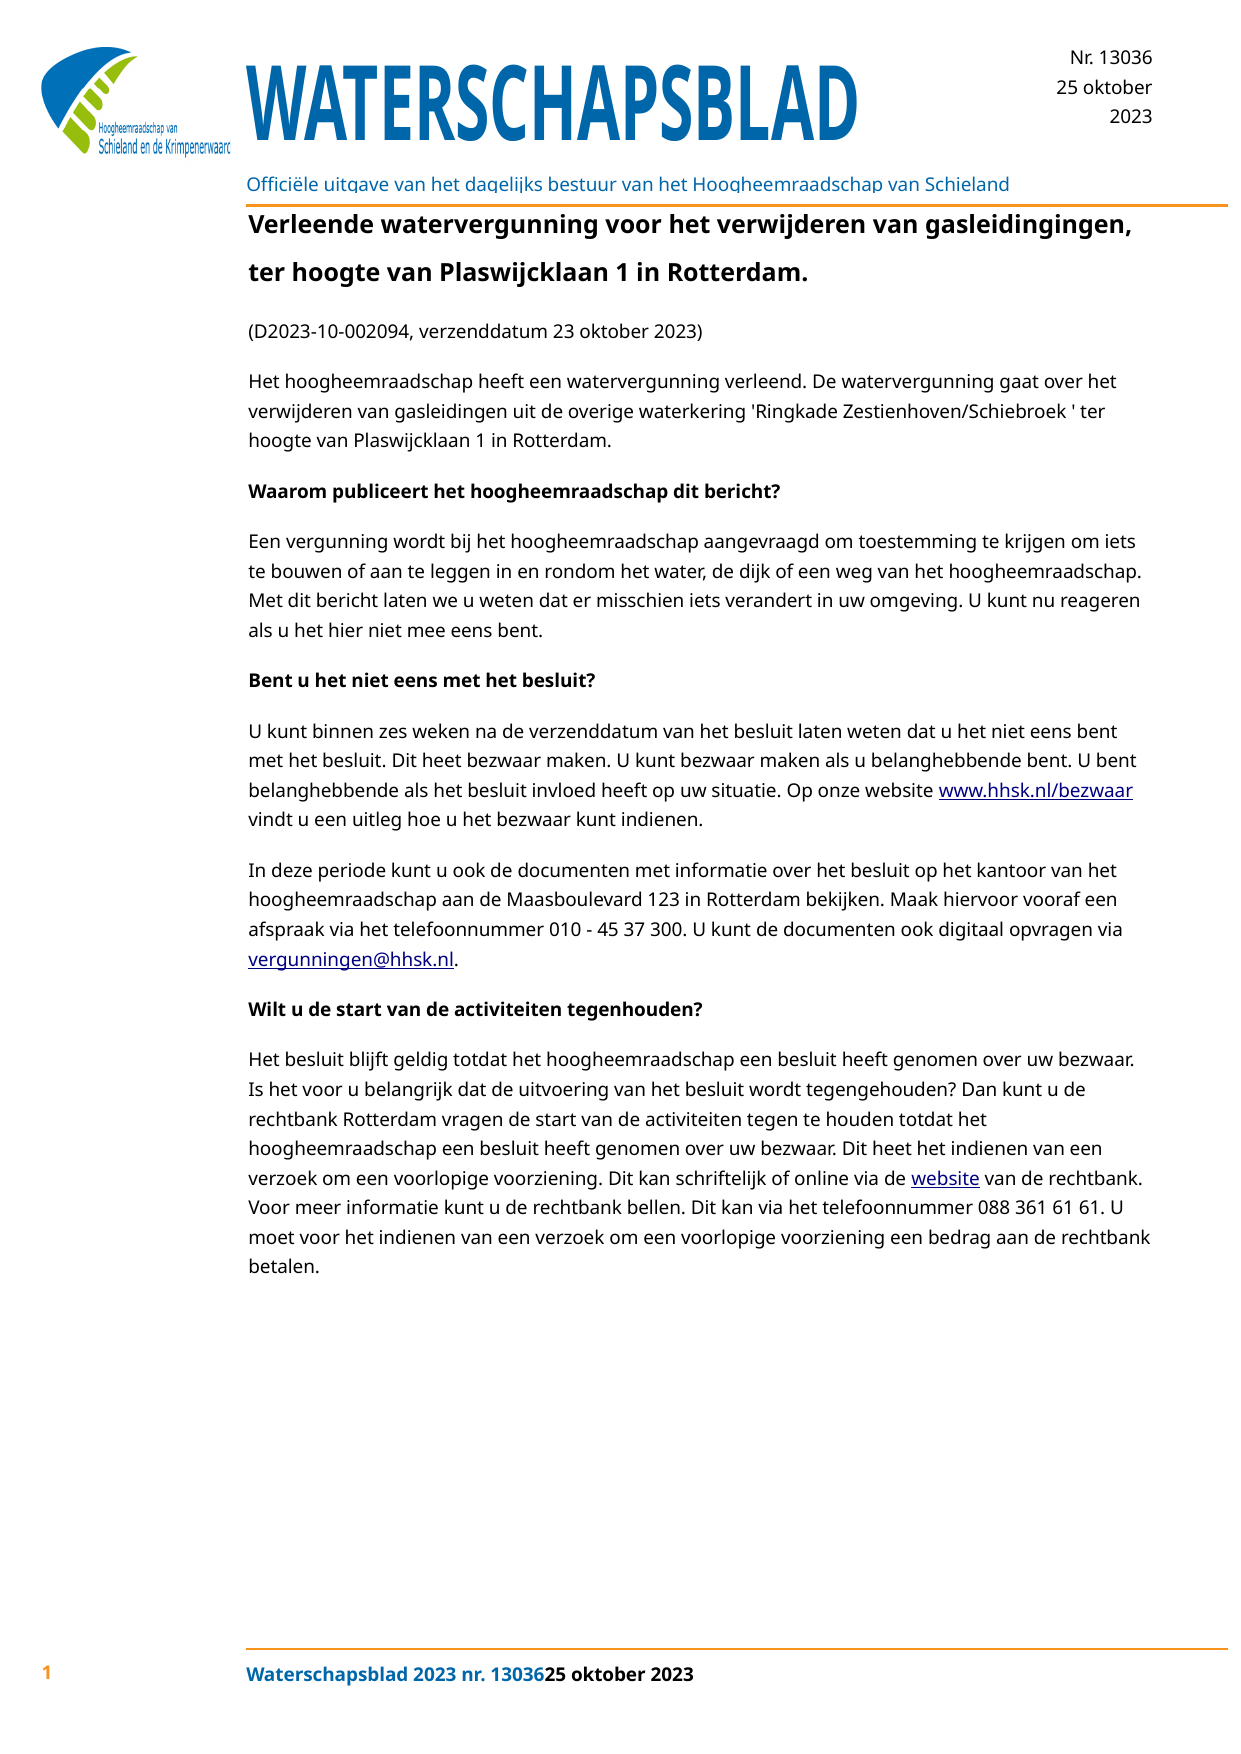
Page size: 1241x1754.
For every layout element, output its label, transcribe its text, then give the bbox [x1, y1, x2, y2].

text Verleende watervergunning voor het verwijderen van gasleidingingen, ter hoogte van Plaswijcklaan 1 in Rotterdam. [248, 207, 1152, 288]
text Waarom publiceert het hoogheemraadschap dit bericht? [248, 478, 1152, 504]
text Wilt u de start van de activiteiten tegenhouden? [248, 996, 1152, 1022]
picture [41, 47, 231, 172]
text (D2023-10-002094, verzenddatum 23 oktober 2023) [248, 318, 1152, 344]
text Het besluit blijft geldig totdat het hoogheemraadschap een besluit heeft genomen over uw bezwaar. Is het voor u belangrijk dat de uitvoering van het besluit wordt tegengehouden? Dan kunt u de rechtbank Rotterdam vragen de start van de activiteiten tegen te houden totdat het hoogheemraadschap een besluit heeft genomen over uw bezwaar. Dit heet het indienen van een verzoek om een voorlopige voorziening. Dit kan schriftelijk of online via de website van de rechtbank. Voor meer informatie kunt u de rechtbank bellen. Dit kan via het telefoonnummer 088 361 61 61. U moet voor het indienen van een verzoek om een voorlopige voorziening een bedrag aan de rechtbank betalen. [248, 1047, 1152, 1279]
text U kunt binnen zes weken na de verzenddatum van het besluit laten weten dat u het niet eens bent met het besluit. Dit heet bezwaar maken. U kunt bezwaar maken als u belanghebbende bent. U bent belanghebbende als het besluit invloed heeft op uw situatie. Op onze website www.hhsk.nl/bezwaar vindt u een uitleg hoe u het bezwaar kunt indienen. [248, 718, 1152, 832]
text Het hoogheemraadschap heeft een watervergunning verleend. De watervergunning gaat over het verwijderen van gasleidingen uit de overige waterkering 'Ringkade Zestienhoven/Schiebroek ' ter hoogte van Plaswijcklaan 1 in Rotterdam. [248, 368, 1152, 453]
text Een vergunning wordt bij het hoogheemraadschap aangevraagd om toestemming te krijgen om iets te bouwen of aan te leggen in en rondom het water, de dijk of een weg van het hoogheemraadschap. Met dit bericht laten we u weten dat er misschien iets verandert in uw omgeving. U kunt nu reageren als u het hier niet mee eens bent. [248, 528, 1152, 643]
text Bent u het niet eens met het besluit? [248, 667, 1152, 693]
text In deze periode kunt u ook de documenten met informatie over het besluit op het kantoor van het hoogheemraadschap aan de Maasboulevard 123 in Rotterdam bekijken. Maak hiervoor vooraf een afspraak via het telefoonnummer 010 - 45 37 300. U kunt de documenten ook digitaal opvragen via vergunningen@hhsk.nl. [248, 857, 1152, 972]
